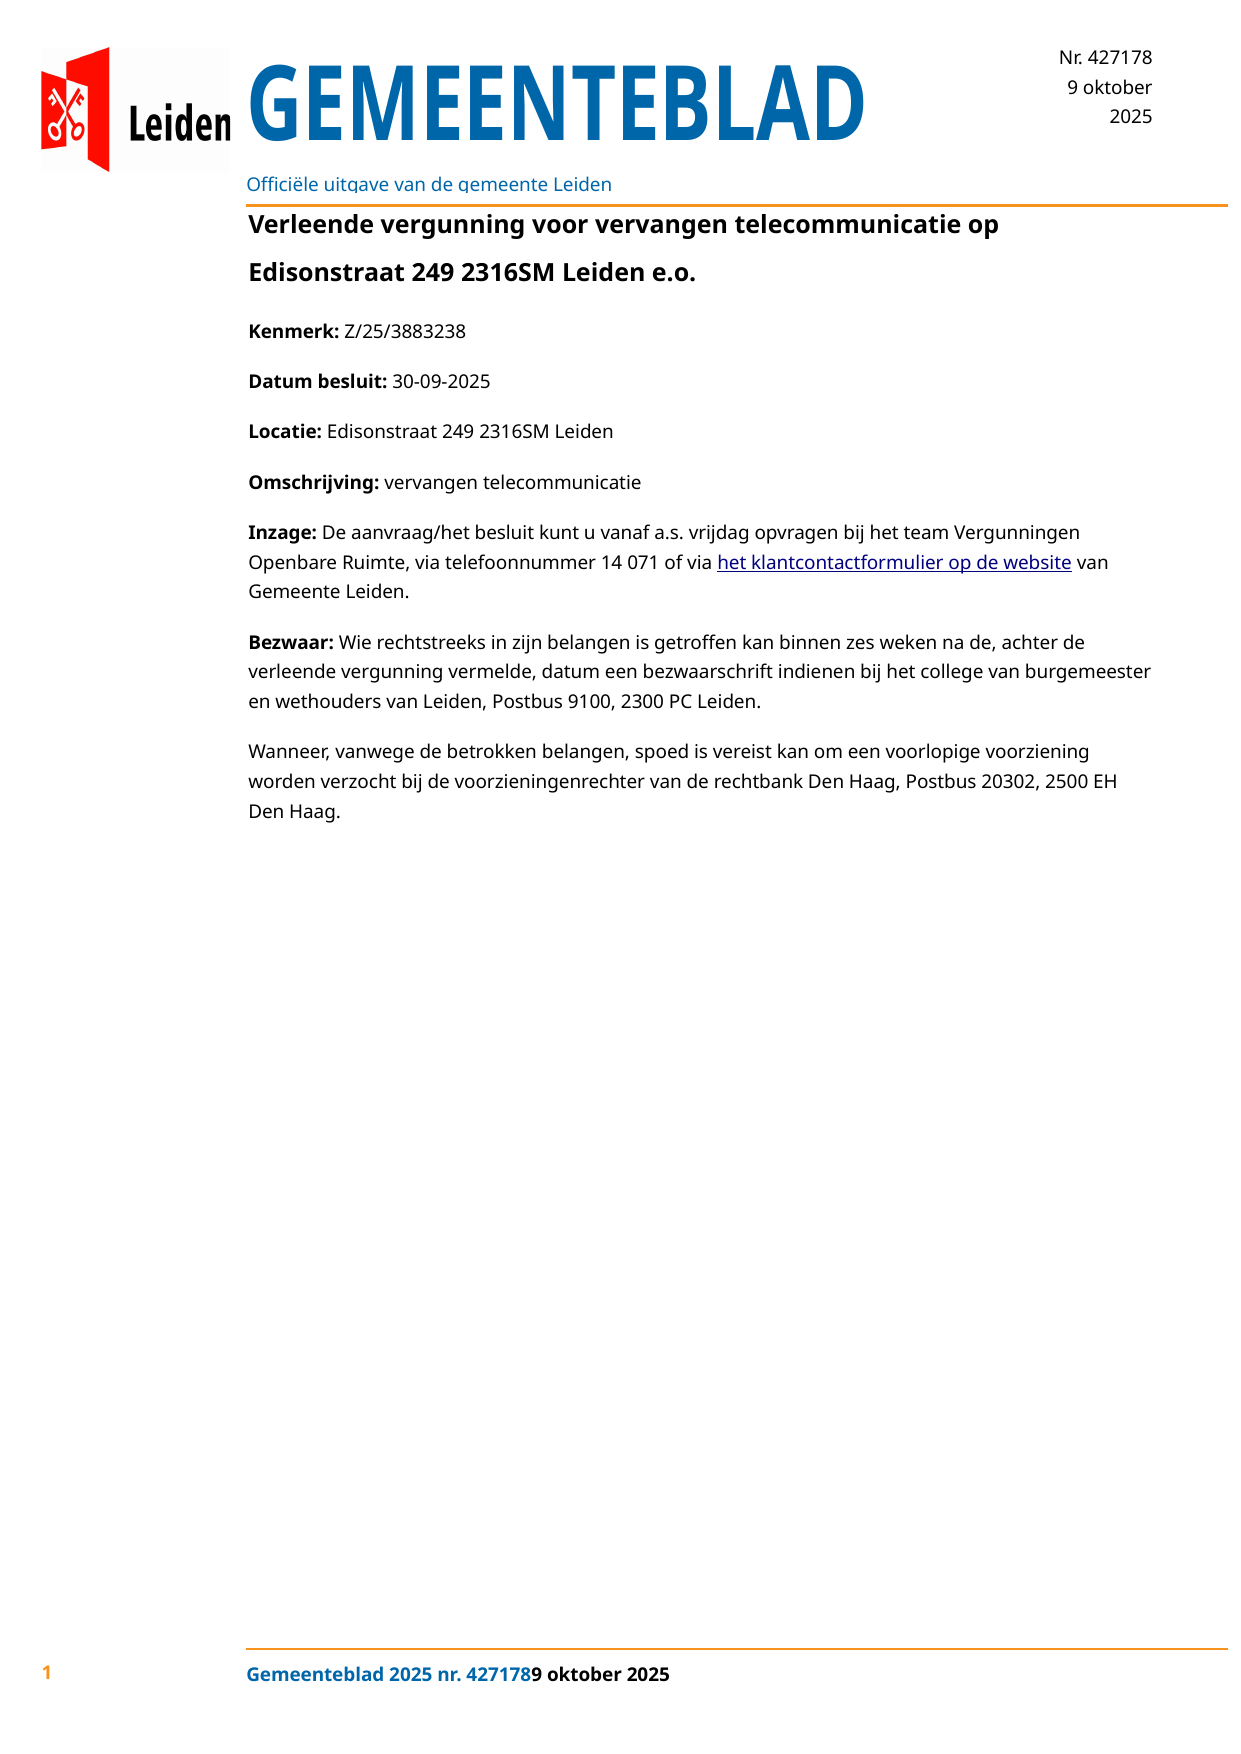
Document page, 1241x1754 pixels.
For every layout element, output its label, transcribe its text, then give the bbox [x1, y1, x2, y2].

text Locatie: Edisonstraat 249 2316SM Leiden [248, 419, 1152, 444]
text Datum besluit: 30-09-2025 [248, 368, 1152, 394]
text Wanneer, vanwege de betrokken belangen, spoed is vereist kan om een voorlopige voorziening worden verzocht bij de voorzieningenrechter van de rechtbank Den Haag, Postbus 20302, 2500 EH Den Haag. [248, 739, 1152, 824]
text Omschrijving: vervangen telecommunicatie [248, 469, 1152, 495]
text Bezwaar: Wie rechtstreeks in zijn belangen is getroffen kan binnen zes weken na de, achter de verleende vergunning vermelde, datum een bezwaarschrift indienen bij het college van burgemeester en wethouders van Leiden, Postbus 9100, 2300 PC Leiden. [248, 629, 1152, 714]
text Inzage: De aanvraag/het besluit kunt u vanaf a.s. vrijdag opvragen bij het team Vergunningen Openbare Ruimte, via telefoonnummer 14 071 of via het klantcontactformulier op de website van Gemeente Leiden. [248, 519, 1152, 604]
text Kenmerk: Z/25/3883238 [248, 318, 1152, 344]
picture [41, 47, 231, 172]
text Verleende vergunning voor vervangen telecommunicatie op Edisonstraat 249 2316SM Leiden e.o. [248, 207, 1152, 288]
